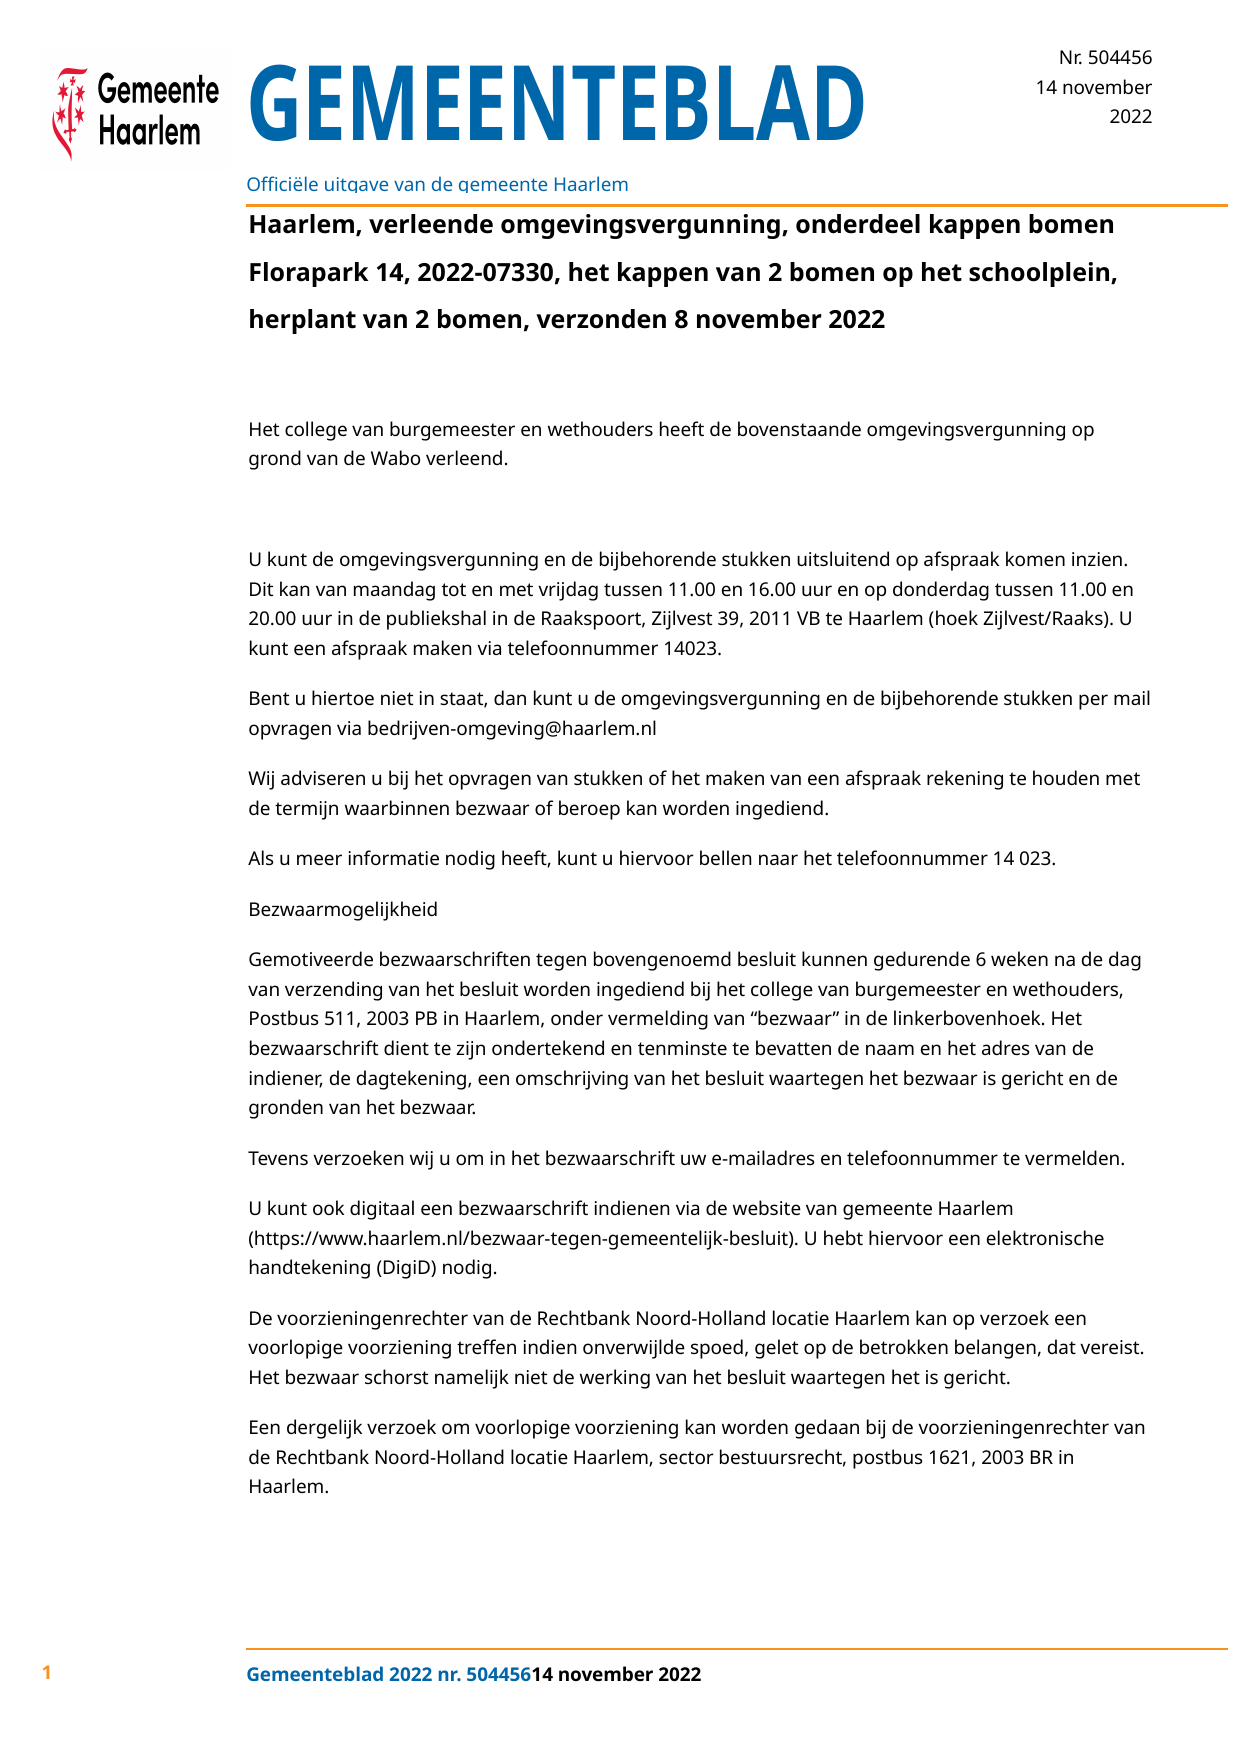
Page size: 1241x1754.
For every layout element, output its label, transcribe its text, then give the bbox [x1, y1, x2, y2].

text Een dergelijk verzoek om voorlopige voorziening kan worden gedaan bij de voorzieningenrechter van de Rechtbank Noord-Holland locatie Haarlem, sector bestuursrecht, postbus 1621, 2003 BR in Haarlem. [248, 1414, 1152, 1499]
text Haarlem, verleende omgevingsvergunning, onderdeel kappen bomen Florapark 14, 2022-07330, het kappen van 2 bomen op het schoolplein, herplant van 2 bomen, verzonden 8 november 2022 [248, 207, 1152, 336]
text Gemotiveerde bezwaarschriften tegen bovengenoemd besluit kunnen gedurende 6 weken na de dag van verzending van het besluit worden ingediend bij het college van burgemeester en wethouders, Postbus 511, 2003 PB in Haarlem, onder vermelding van “bezwaar” in de linkerbovenhoek. Het bezwaarschrift dient te zijn ondertekend en tenminste te bevatten de naam en het adres van de indiener, de dagtekening, een omschrijving van het besluit waartegen het bezwaar is gericht en de gronden van het bezwaar. [248, 946, 1152, 1120]
text Bent u hiertoe niet in staat, dan kunt u de omgevingsvergunning en de bijbehorende stukken per mail opvragen via bedrijven-omgeving@haarlem.nl [248, 686, 1152, 741]
text De voorzieningenrechter van de Rechtbank Noord-Holland locatie Haarlem kan op verzoek een voorlopige voorziening treffen indien onverwijlde spoed, gelet op de betrokken belangen, dat vereist. Het bezwaar schorst namelijk niet de werking van het besluit waartegen het is gericht. [248, 1305, 1152, 1389]
text U kunt ook digitaal een bezwaarschrift indienen via de website van gemeente Haarlem (https://www.haarlem.nl/bezwaar-tegen-gemeentelijk-besluit). U hebt hiervoor een elektronische handtekening (DigiD) nodig. [248, 1195, 1152, 1280]
text Het college van burgemeester en wethouders heeft de bovenstaande omgevingsvergunning op grond van de Wabo verleend. [248, 416, 1152, 471]
text Bezwaarmogelijkheid [248, 896, 1152, 922]
text Tevens verzoeken wij u om in het bezwaarschrift uw e-mailadres en telefoonnummer te vermelden. [248, 1145, 1152, 1170]
text Als u meer informatie nodig heeft, kunt u hiervoor bellen naar het telefoonnummer 14 023. [248, 846, 1152, 871]
text U kunt de omgevingsvergunning en de bijbehorende stukken uitsluitend op afspraak komen inzien. Dit kan van maandag tot en met vrijdag tussen 11.00 en 16.00 uur en op donderdag tussen 11.00 en 20.00 uur in de publiekshal in de Raakspoort, Zijlvest 39, 2011 VB te Haarlem (hoek Zijlvest/Raaks). U kunt een afspraak maken via telefoonnummer 14023. [248, 546, 1152, 661]
picture [41, 47, 231, 172]
text Wij adviseren u bij het opvragen van stukken of het maken van een afspraak rekening te houden met de termijn waarbinnen bezwaar of beroep kan worden ingediend. [248, 766, 1152, 821]
